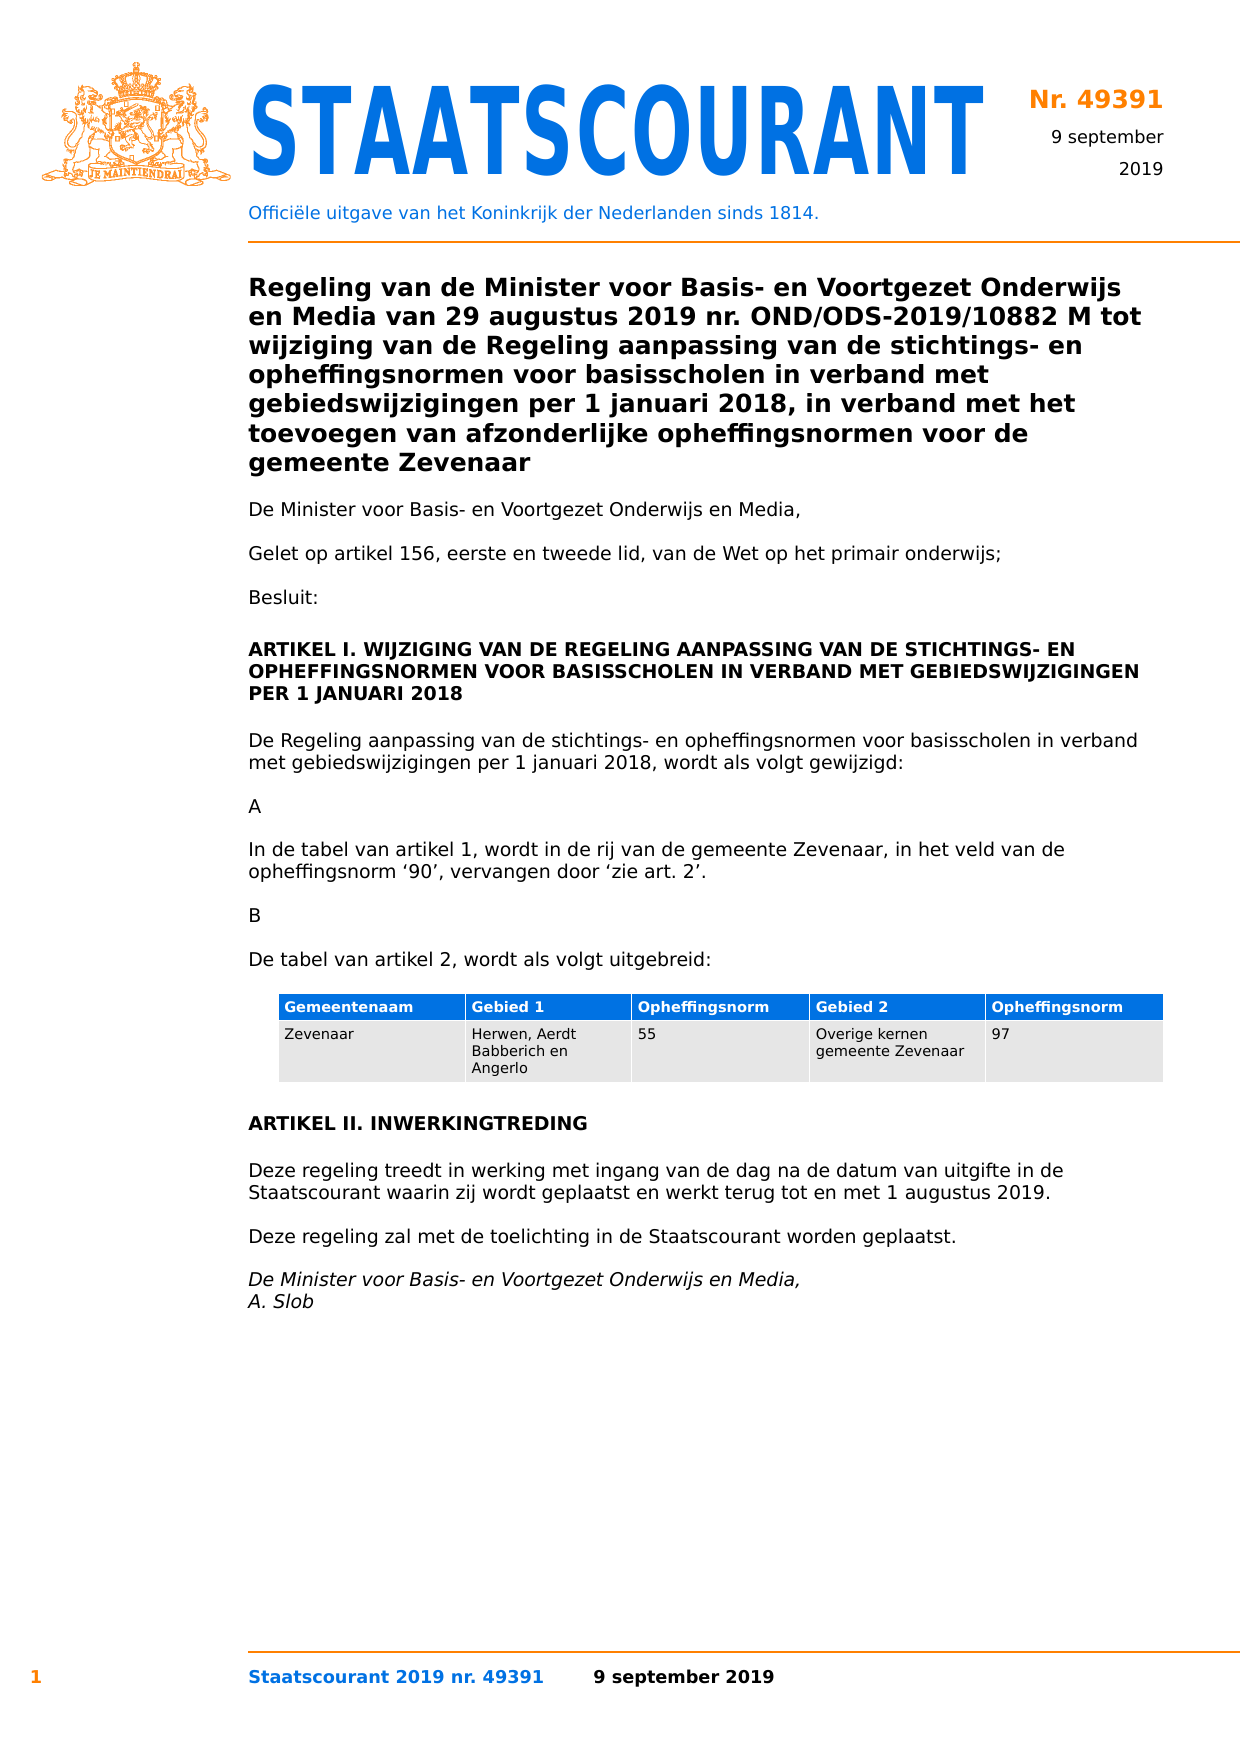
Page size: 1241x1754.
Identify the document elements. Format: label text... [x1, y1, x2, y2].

table_header Gebied 2 [810, 994, 985, 1020]
subtitle ARTIKEL II. INWERKINGTREDING [248, 1113, 1163, 1135]
text Besluit: [248, 587, 1163, 609]
table_header Opheffingsnorm [986, 994, 1163, 1020]
text Deze regeling treedt in werking met ingang van de dag na de datum van uitgifte in de Staatscourant waarin zij wordt geplaatst en werkt terug tot en met 1 augustus 2019. [248, 1160, 1163, 1204]
table_header STAATSCOURANT [248, 62, 998, 203]
table_cell 55 [632, 1021, 809, 1082]
text A [248, 796, 1163, 817]
table_cell Herwen, Aerdt Babberich en Angerlo [466, 1021, 631, 1082]
text De Regeling aanpassing van de stichtings- en opheffingsnormen voor basisscholen in verband met gebiedswijzigingen per 1 januari 2018, wordt als volgt gewijzigd: [248, 730, 1163, 774]
table_header [25, 62, 248, 241]
picture [41, 62, 231, 186]
table_cell 2019 [998, 153, 1240, 203]
text Deze regeling zal met de toelichting in de Staatscourant worden geplaatst. [248, 1226, 1163, 1247]
table_cell Officiële uitgave van het Koninkrijk der Nederlanden sinds 1814. [248, 203, 1240, 241]
table_header Nr. 49391 [998, 62, 1240, 121]
text In de tabel van artikel 1, wordt in de rij van de gemeente Zevenaar, in het veld van de opheffingsnorm ‘90’, vervangen door ‘zie art. 2’. [248, 839, 1163, 883]
subtitle Regeling van de Minister voor Basis- en Voortgezet Onderwijs en Media van 29 augustus 2019 nr. OND/ODS-2019/10882 M tot wijziging van de Regeling aanpassing van de stichtings- en opheffingsnormen voor basisscholen in verband met gebiedswijzigingen per 1 januari 2018, in verband met het toevoegen van afzonderlijke opheffingsnormen voor de gemeente Zevenaar [248, 273, 1163, 477]
text Gelet op artikel 156, eerste en tweede lid, van de Wet op het primair onderwijs; [248, 543, 1163, 565]
table_header Gemeentenaam [279, 994, 465, 1020]
text De Minister voor Basis- en Voortgezet Onderwijs en Media, [248, 499, 1163, 521]
text De tabel van artikel 2, wordt als volgt uitgebreid: [248, 949, 1163, 971]
subtitle ARTIKEL I. WIJZIGING VAN DE REGELING AANPASSING VAN DE STICHTINGS- EN OPHEFFINGSNORMEN VOOR BASISSCHOLEN IN VERBAND MET GEBIEDSWIJZIGINGEN PER 1 JANUARI 2018 [248, 639, 1163, 705]
text De Minister voor Basis- en Voortgezet Onderwijs en Media, A. Slob [248, 1269, 1163, 1313]
text B [248, 905, 1163, 927]
table_cell 97 [986, 1021, 1163, 1082]
table_cell Zevenaar [279, 1021, 465, 1082]
table_cell 9 september [998, 121, 1240, 153]
table_cell Overige kernen gemeente Zevenaar [810, 1021, 985, 1082]
table_header Gebied 1 [466, 994, 631, 1020]
table_header Opheffingsnorm [632, 994, 809, 1020]
